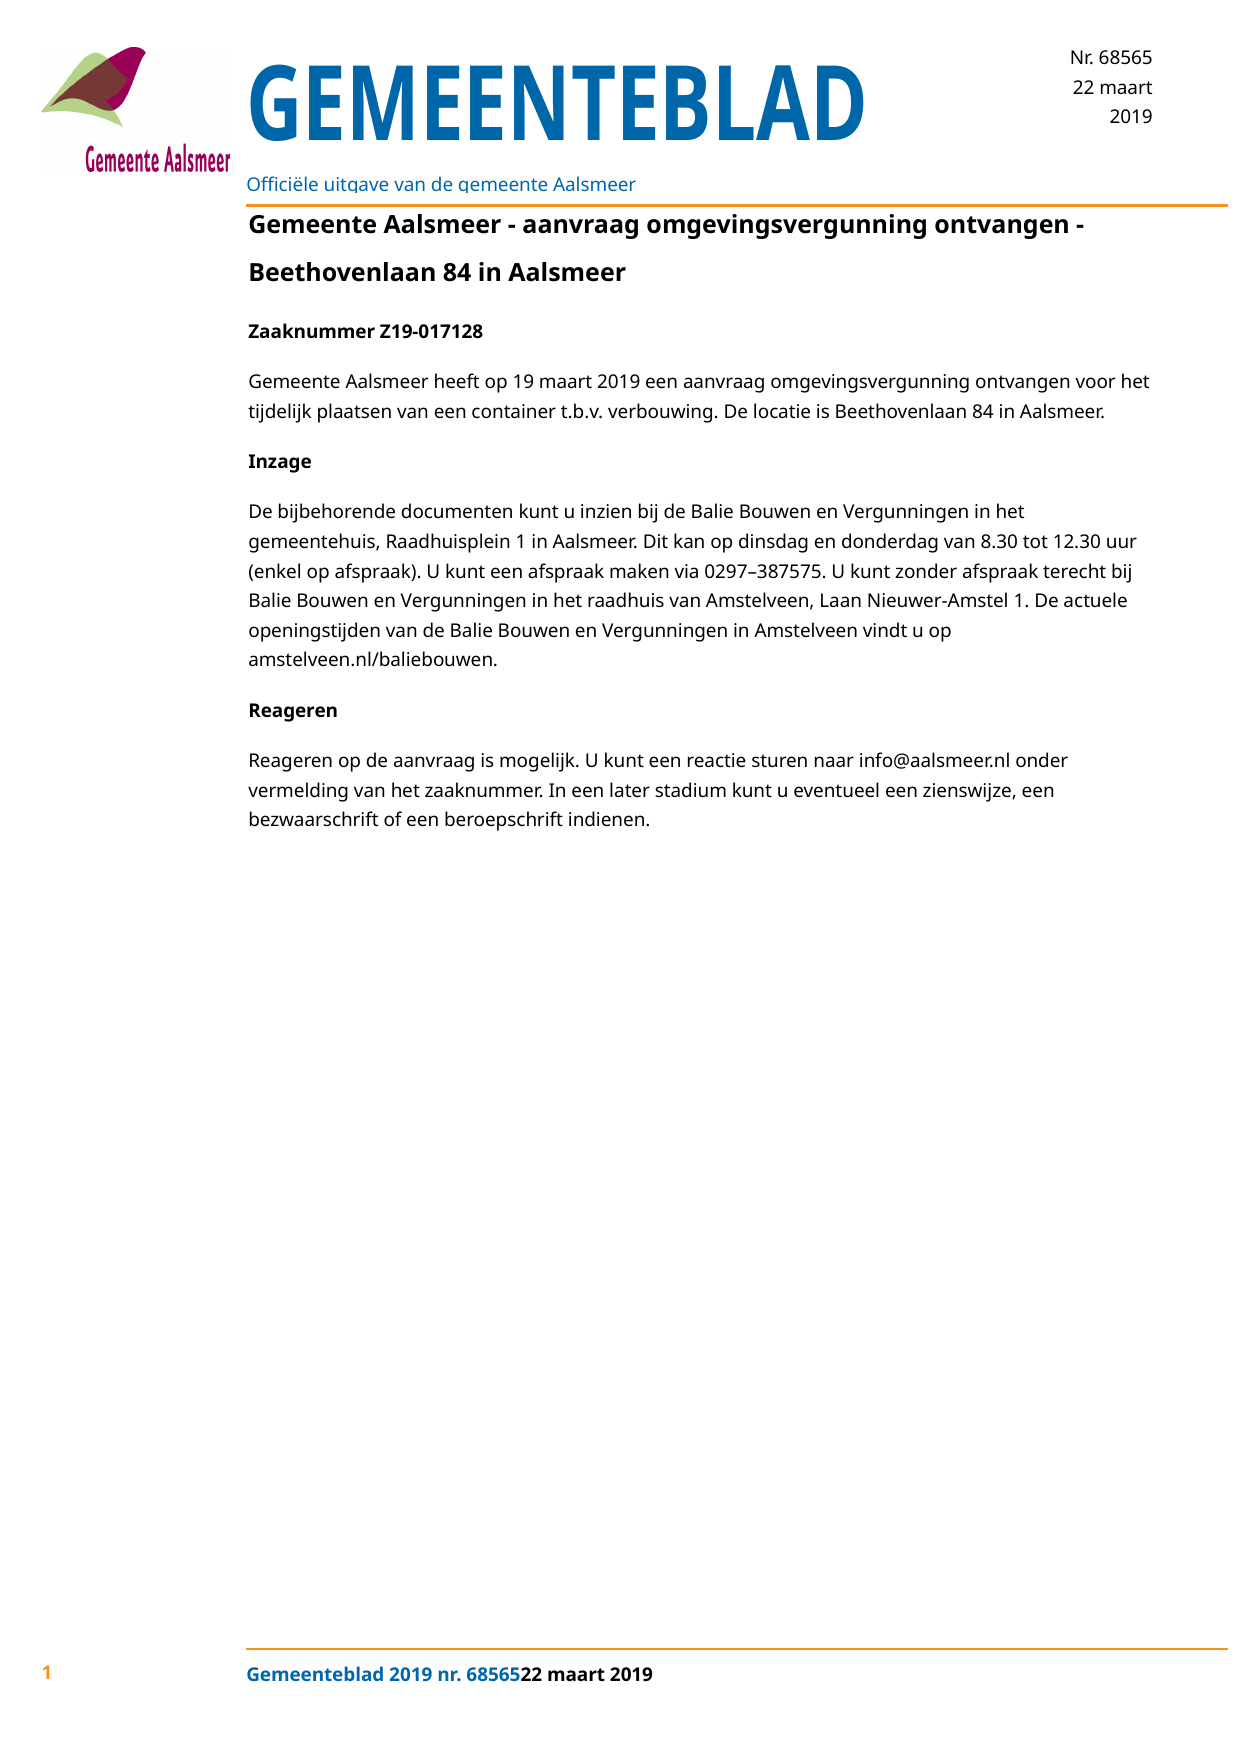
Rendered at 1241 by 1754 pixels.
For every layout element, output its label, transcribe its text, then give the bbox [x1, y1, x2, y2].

text Gemeente Aalsmeer heeft op 19 maart 2019 een aanvraag omgevingsvergunning ontvangen voor het tijdelijk plaatsen van een container t.b.v. verbouwing. De locatie is Beethovenlaan 84 in Aalsmeer. [248, 368, 1152, 424]
text Reageren [248, 697, 1152, 723]
text Zaaknummer Z19-017128 [248, 318, 1152, 344]
text Inzage [248, 448, 1152, 474]
text Reageren op de aanvraag is mogelijk. U kunt een reactie sturen naar info@aalsmeer.nl onder vermelding van het zaaknummer. In een later stadium kunt u eventueel een zienswijze, een bezwaarschrift of een beroepschrift indienen. [248, 747, 1152, 832]
text Gemeente Aalsmeer - aanvraag omgevingsvergunning ontvangen - Beethovenlaan 84 in Aalsmeer [248, 207, 1152, 288]
text De bijbehorende documenten kunt u inzien bij de Balie Bouwen en Vergunningen in het gemeentehuis, Raadhuisplein 1 in Aalsmeer. Dit kan op dinsdag en donderdag van 8.30 tot 12.30 uur (enkel op afspraak). U kunt een afspraak maken via 0297–387575. U kunt zonder afspraak terecht bij Balie Bouwen en Vergunningen in het raadhuis van Amstelveen, Laan Nieuwer-Amstel 1. De actuele openingstijden van de Balie Bouwen en Vergunningen in Amstelveen vindt u op amstelveen.nl/baliebouwen. [248, 499, 1152, 672]
picture [41, 47, 231, 172]
